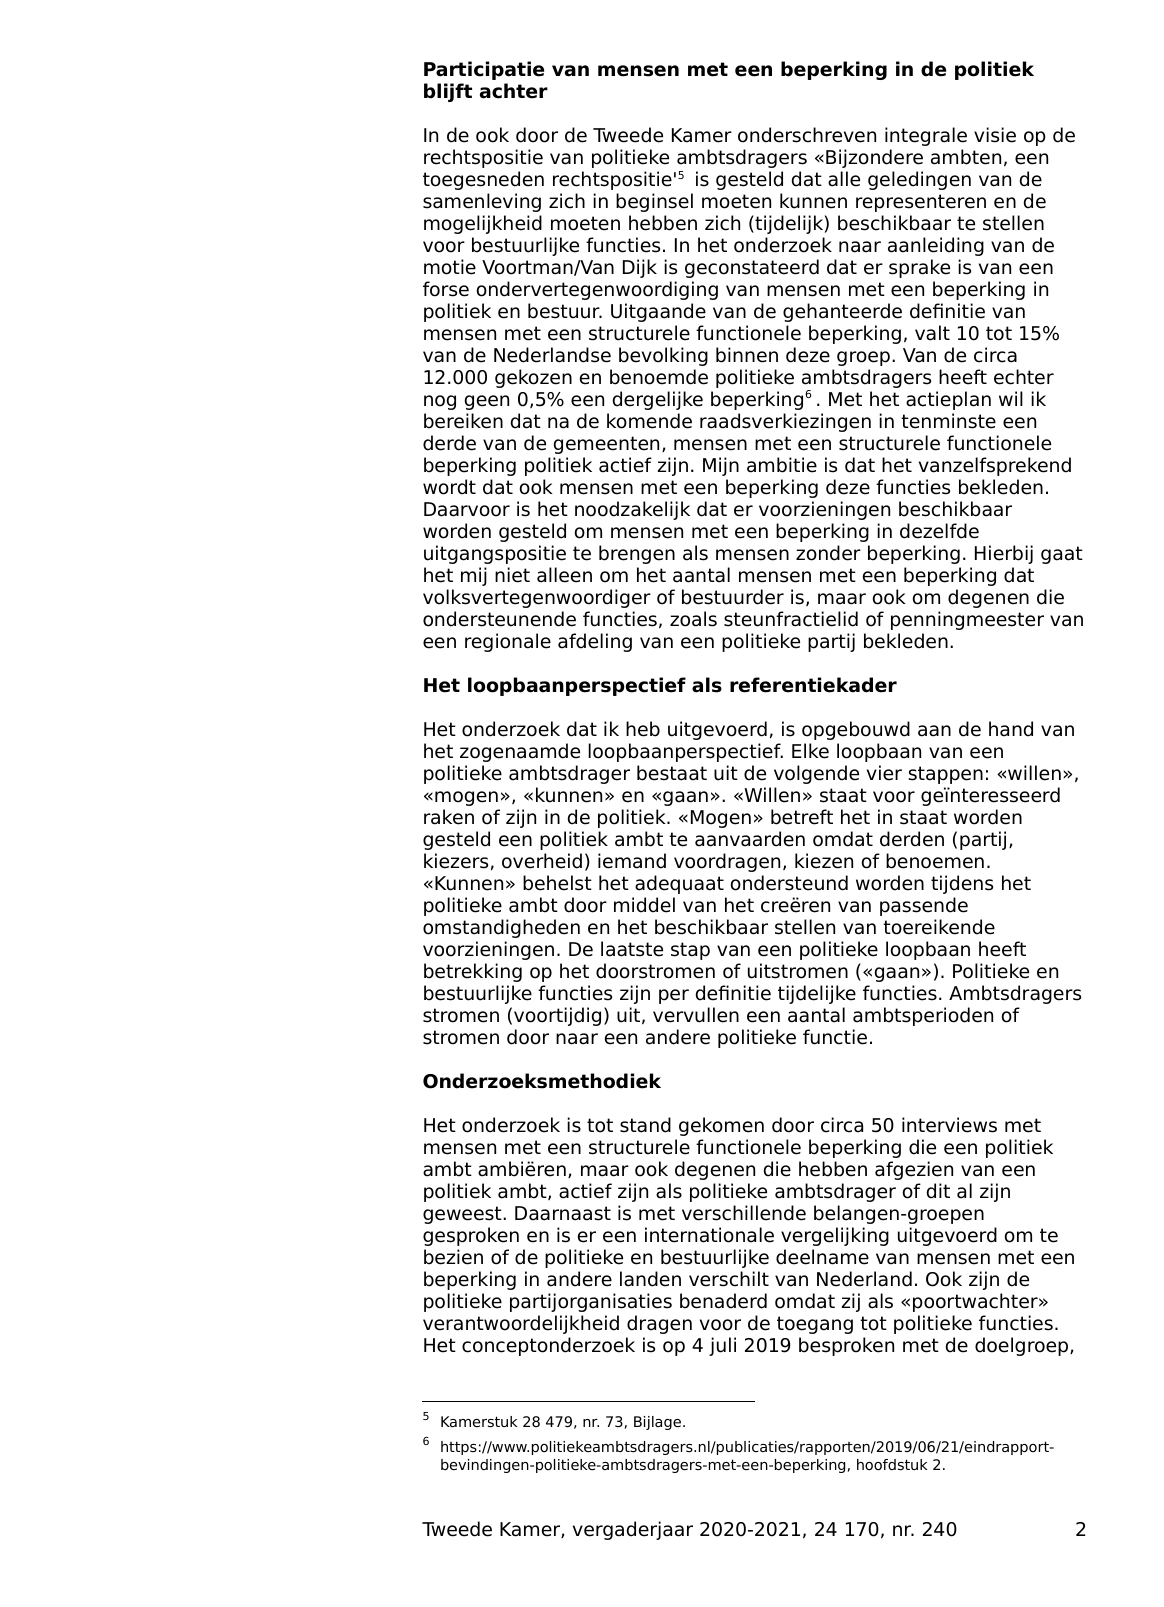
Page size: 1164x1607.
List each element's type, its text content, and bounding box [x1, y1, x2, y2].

subtitle Het loopbaanperspectief als referentiekader [422, 675, 1087, 697]
text Kamerstuk 28 479, nr. 73, Bijlage. [422, 1410, 1087, 1432]
text Het onderzoek is tot stand gekomen door circa 50 interviews met mensen met een structurele functionele beperking die een politiek ambt ambiëren, maar ook degenen die hebben afgezien van een politiek ambt, actief zijn als politieke ambtsdrager of dit al zijn geweest. Daarnaast is met verschillende belangen-groepen gesproken en is er een internationale vergelijking uitgevoerd om te bezien of de politieke en bestuurlijke deelname van mensen met een beperking in andere landen verschilt van Nederland. Ook zijn de politieke partijorganisaties benaderd omdat zij als «poortwachter» verantwoordelijkheid dragen voor de toegang tot politieke functies. Het conceptonderzoek is op 4 juli 2019 besproken met de doelgroep, [422, 1115, 1087, 1357]
subtitle Onderzoeksmethodiek [422, 1071, 1087, 1093]
text Het onderzoek dat ik heb uitgevoerd, is opgebouwd aan de hand van het zogenaamde loopbaanperspectief. Elke loopbaan van een politieke ambtsdrager bestaat uit de volgende vier stappen: «willen», «mogen», «kunnen» en «gaan». «Willen» staat voor geïnteresseerd raken of zijn in de politiek. «Mogen» betreft het in staat worden gesteld een politiek ambt te aanvaarden omdat derden (partij, kiezers, overheid) iemand voordragen, kiezen of benoemen. «Kunnen» behelst het adequaat ondersteund worden tijdens het politieke ambt door middel van het creëren van passende omstandigheden en het beschikbaar stellen van toereikende voorzieningen. De laatste stap van een politieke loopbaan heeft betrekking op het doorstromen of uitstromen («gaan»). Politieke en bestuurlijke functies zijn per definitie tijdelijke functies. Ambtsdragers stromen (voortijdig) uit, vervullen een aantal ambtsperioden of stromen door naar een andere politieke functie. [422, 719, 1087, 1049]
subtitle Participatie van mensen met een beperking in de politiek blijft achter [422, 59, 1087, 103]
text In de ook door de Tweede Kamer onderschreven integrale visie op de rechtspositie van politieke ambtsdragers «Bijzondere ambten, een toegesneden rechtspositie' is gesteld dat alle geledingen van de samenleving zich in beginsel moeten kunnen representeren en de mogelijkheid moeten hebben zich (tijdelijk) beschikbaar te stellen voor bestuurlijke functies. In het onderzoek naar aanleiding van de motie Voortman/Van Dijk is geconstateerd dat er sprake is van een forse ondervertegenwoordiging van mensen met een beperking in politiek en bestuur. Uitgaande van de gehanteerde definitie van mensen met een structurele functionele beperking, valt 10 tot 15% van de Nederlandse bevolking binnen deze groep. Van de circa 12.000 gekozen en benoemde politieke ambtsdragers heeft echter nog geen 0,5% een dergelijke beperking. Met het actieplan wil ik bereiken dat na de komende raadsverkiezingen in tenminste een derde van de gemeenten, mensen met een structurele functionele beperking politiek actief zijn. Mijn ambitie is dat het vanzelfsprekend wordt dat ook mensen met een beperking deze functies bekleden. Daarvoor is het noodzakelijk dat er voorzieningen beschikbaar worden gesteld om mensen met een beperking in dezelfde uitgangspositie te brengen als mensen zonder beperking. Hierbij gaat het mij niet alleen om het aantal mensen met een beperking dat volksvertegenwoordiger of bestuurder is, maar ook om degenen die ondersteunende functies, zoals steunfractielid of penningmeester van een regionale afdeling van een politieke partij bekleden. [422, 125, 1087, 653]
text https://www.politiekeambtsdragers.nl/publicaties/rapporten/2019/06/21/eindrapport-bevindingen-politieke-ambtsdragers-met-een-beperking, hoofdstuk 2. [422, 1435, 1087, 1474]
